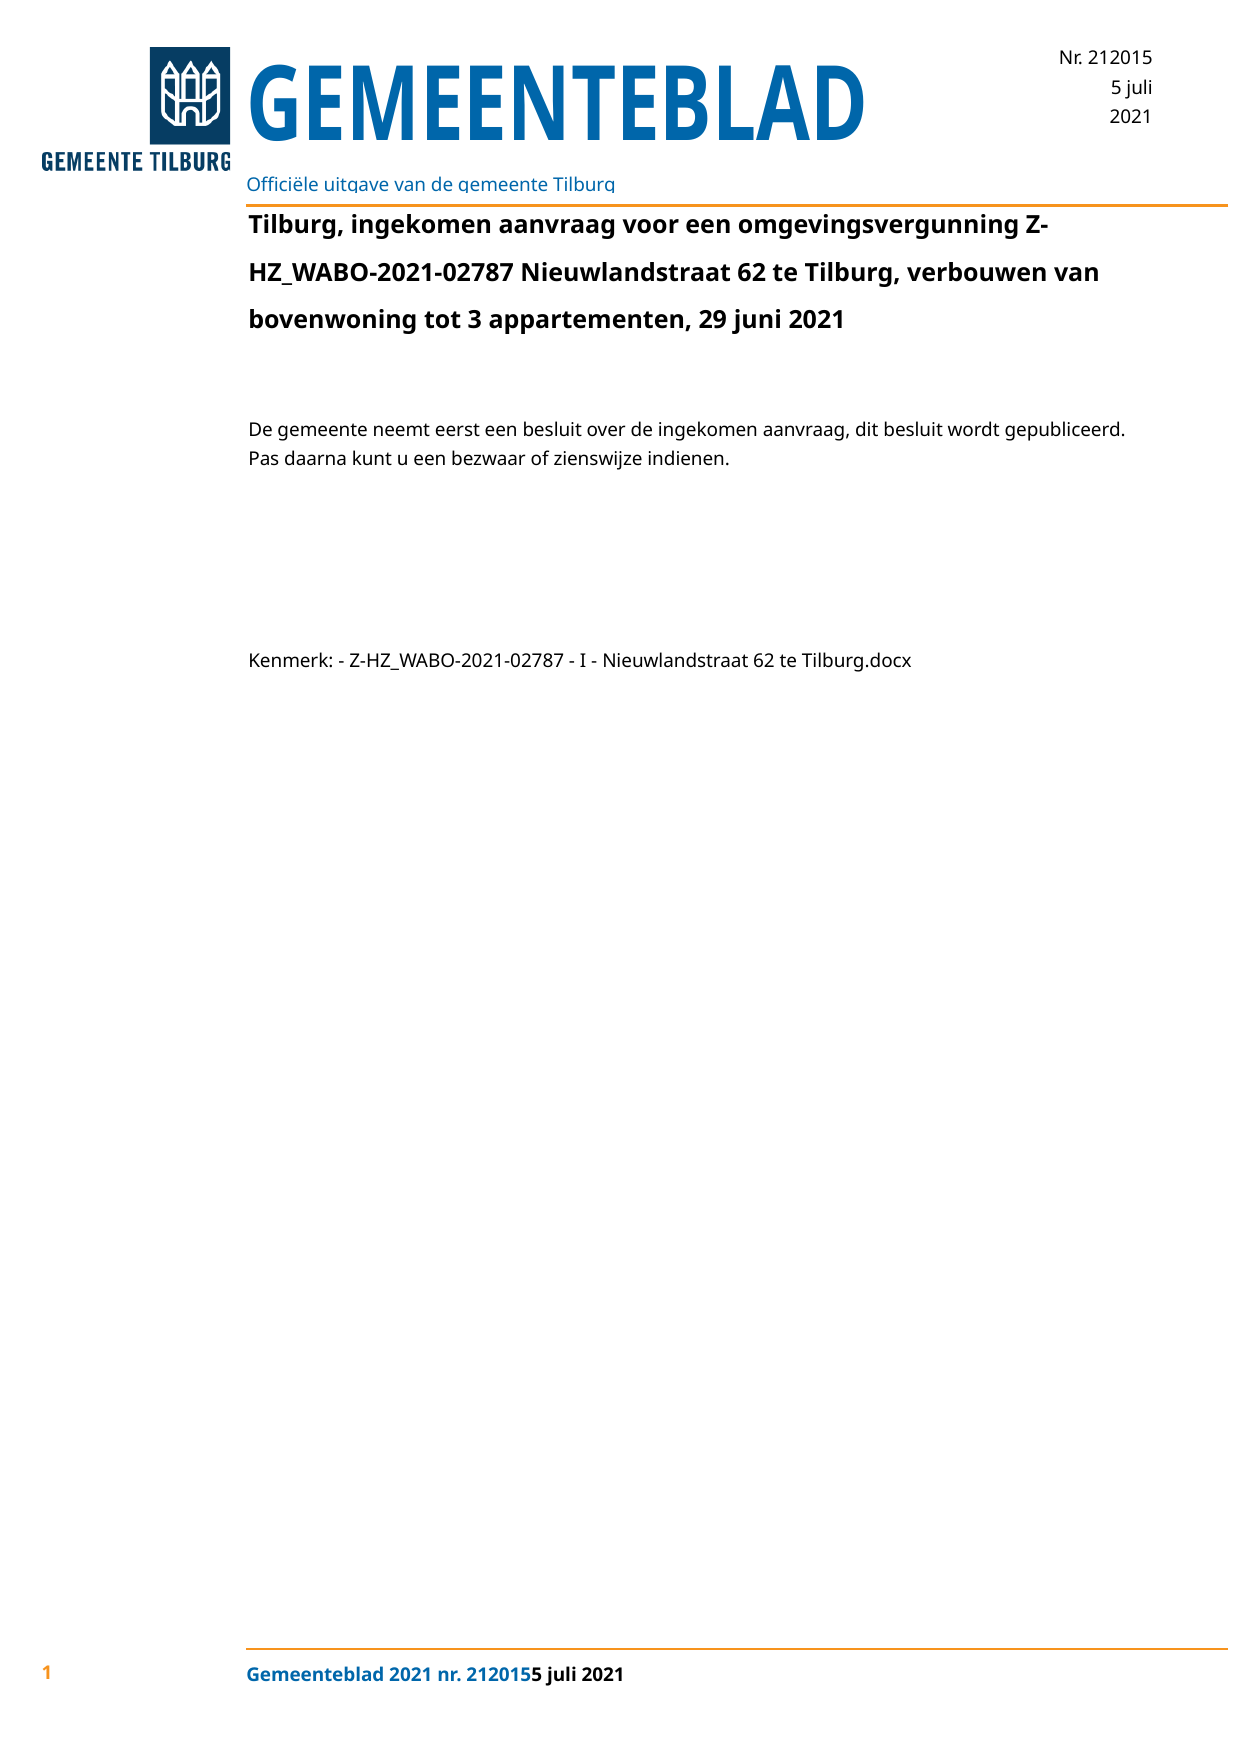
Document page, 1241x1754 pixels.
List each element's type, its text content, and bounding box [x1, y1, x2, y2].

text Kenmerk: - Z-HZ_WABO-2021-02787 - I - Nieuwlandstraat 62 te Tilburg.docx [248, 647, 1152, 673]
picture [41, 47, 231, 172]
text De gemeente neemt eerst een besluit over de ingekomen aanvraag, dit besluit wordt gepubliceerd. Pas daarna kunt u een bezwaar of zienswijze indienen. [248, 416, 1152, 471]
text Tilburg, ingekomen aanvraag voor een omgevingsvergunning Z-HZ_WABO-2021-02787 Nieuwlandstraat 62 te Tilburg, verbouwen van bovenwoning tot 3 appartementen, 29 juni 2021 [248, 207, 1152, 336]
